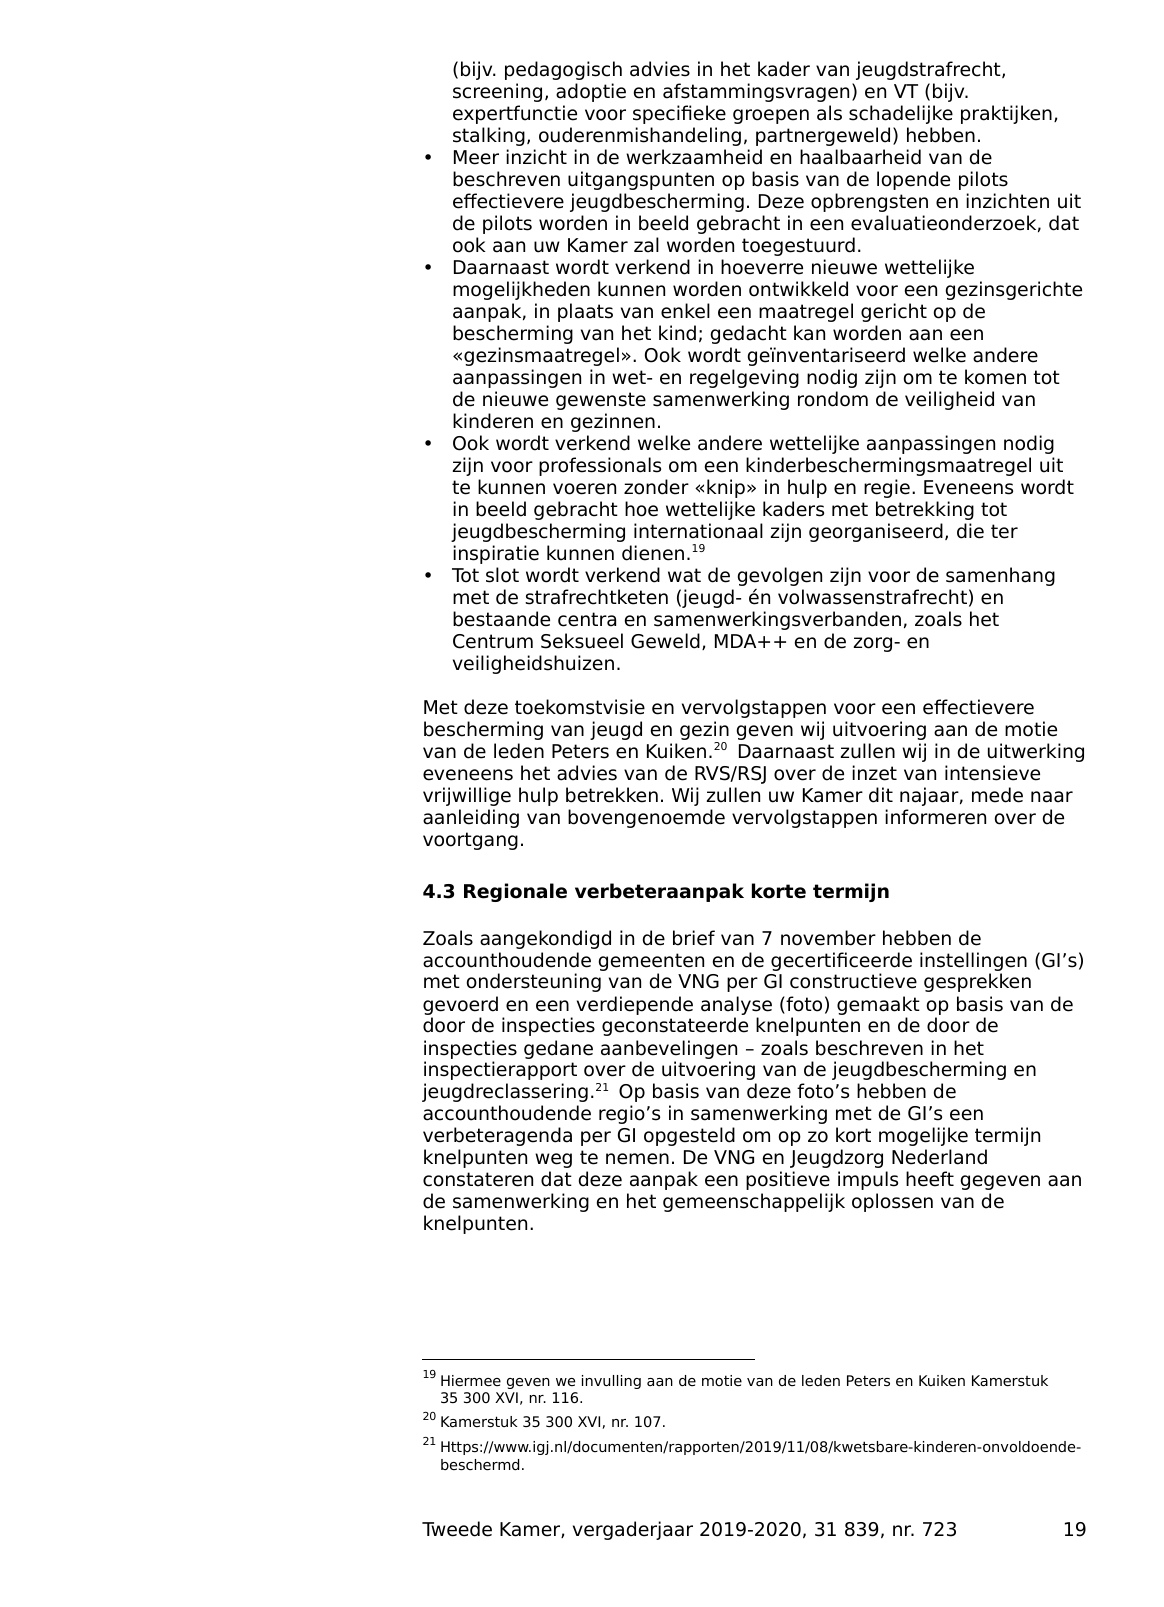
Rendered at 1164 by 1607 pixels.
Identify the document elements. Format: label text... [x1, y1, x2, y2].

text • Meer inzicht in de werkzaamheid en haalbaarheid van de beschreven uitgangspunten op basis van de lopende pilots effectievere jeugdbescherming. Deze opbrengsten en inzichten uit de pilots worden in beeld gebracht in een evaluatieonderzoek, dat ook aan uw Kamer zal worden toegestuurd. [422, 147, 1087, 257]
text (bijv. pedagogisch advies in het kader van jeugdstrafrecht, screening, adoptie en afstammingsvragen) en VT (bijv. expertfunctie voor specifieke groepen als schadelijke praktijken, stalking, ouderenmishandeling, partnergeweld) hebben. [422, 59, 1087, 147]
subtitle 4.3 Regionale verbeteraanpak korte termijn [422, 881, 1087, 902]
text • Ook wordt verkend welke andere wettelijke aanpassingen nodig zijn voor professionals om een kinderbeschermingsmaatregel uit te kunnen voeren zonder «knip» in hulp en regie. Eveneens wordt in beeld gebracht hoe wettelijke kaders met betrekking tot jeugdbescherming internationaal zijn georganiseerd, die ter inspiratie kunnen dienen. [422, 433, 1087, 564]
text • Daarnaast wordt verkend in hoeverre nieuwe wettelijke mogelijkheden kunnen worden ontwikkeld voor een gezinsgerichte aanpak, in plaats van enkel een maatregel gericht op de bescherming van het kind; gedacht kan worden aan een «gezinsmaatregel». Ook wordt geïnventariseerd welke andere aanpassingen in wet- en regelgeving nodig zijn om te komen tot de nieuwe gewenste samenwerking rondom de veiligheid van kinderen en gezinnen. [422, 257, 1087, 433]
text Https://www.igj.nl/documenten/rapporten/2019/11/08/kwetsbare-kinderen-onvoldoende-beschermd. [422, 1435, 1087, 1474]
text Kamerstuk 35 300 XVI, nr. 107. [422, 1410, 1087, 1432]
text Zoals aangekondigd in de brief van 7 november hebben de accounthoudende gemeenten en de gecertificeerde instellingen (GI’s) met ondersteuning van de VNG per GI constructieve gesprekken gevoerd en een verdiepende analyse (foto) gemaakt op basis van de door de inspecties geconstateerde knelpunten en de door de inspecties gedane aanbevelingen – zoals beschreven in het inspectierapport over de uitvoering van de jeugdbescherming en jeugdreclassering. Op basis van deze foto’s hebben de accounthoudende regio’s in samenwerking met de GI’s een verbeteragenda per GI opgesteld om op zo kort mogelijke termijn knelpunten weg te nemen. De VNG en Jeugdzorg Nederland constateren dat deze aanpak een positieve impuls heeft gegeven aan de samenwerking en het gemeenschappelijk oplossen van de knelpunten. [422, 927, 1087, 1235]
text • Tot slot wordt verkend wat de gevolgen zijn voor de samenhang met de strafrechtketen (jeugd- én volwassenstrafrecht) en bestaande centra en samenwerkingsverbanden, zoals het Centrum Seksueel Geweld, MDA++ en de zorg- en veiligheidshuizen. [422, 564, 1087, 674]
text Hiermee geven we invulling aan de motie van de leden Peters en Kuiken Kamerstuk 35 300 XVI, nr. 116. [422, 1368, 1087, 1407]
text Met deze toekomstvisie en vervolgstappen voor een effectievere bescherming van jeugd en gezin geven wij uitvoering aan de motie van de leden Peters en Kuiken. Daarnaast zullen wij in de uitwerking eveneens het advies van de RVS/RSJ over de inzet van intensieve vrijwillige hulp betrekken. Wij zullen uw Kamer dit najaar, mede naar aanleiding van bovengenoemde vervolgstappen informeren over de voortgang. [422, 697, 1087, 851]
